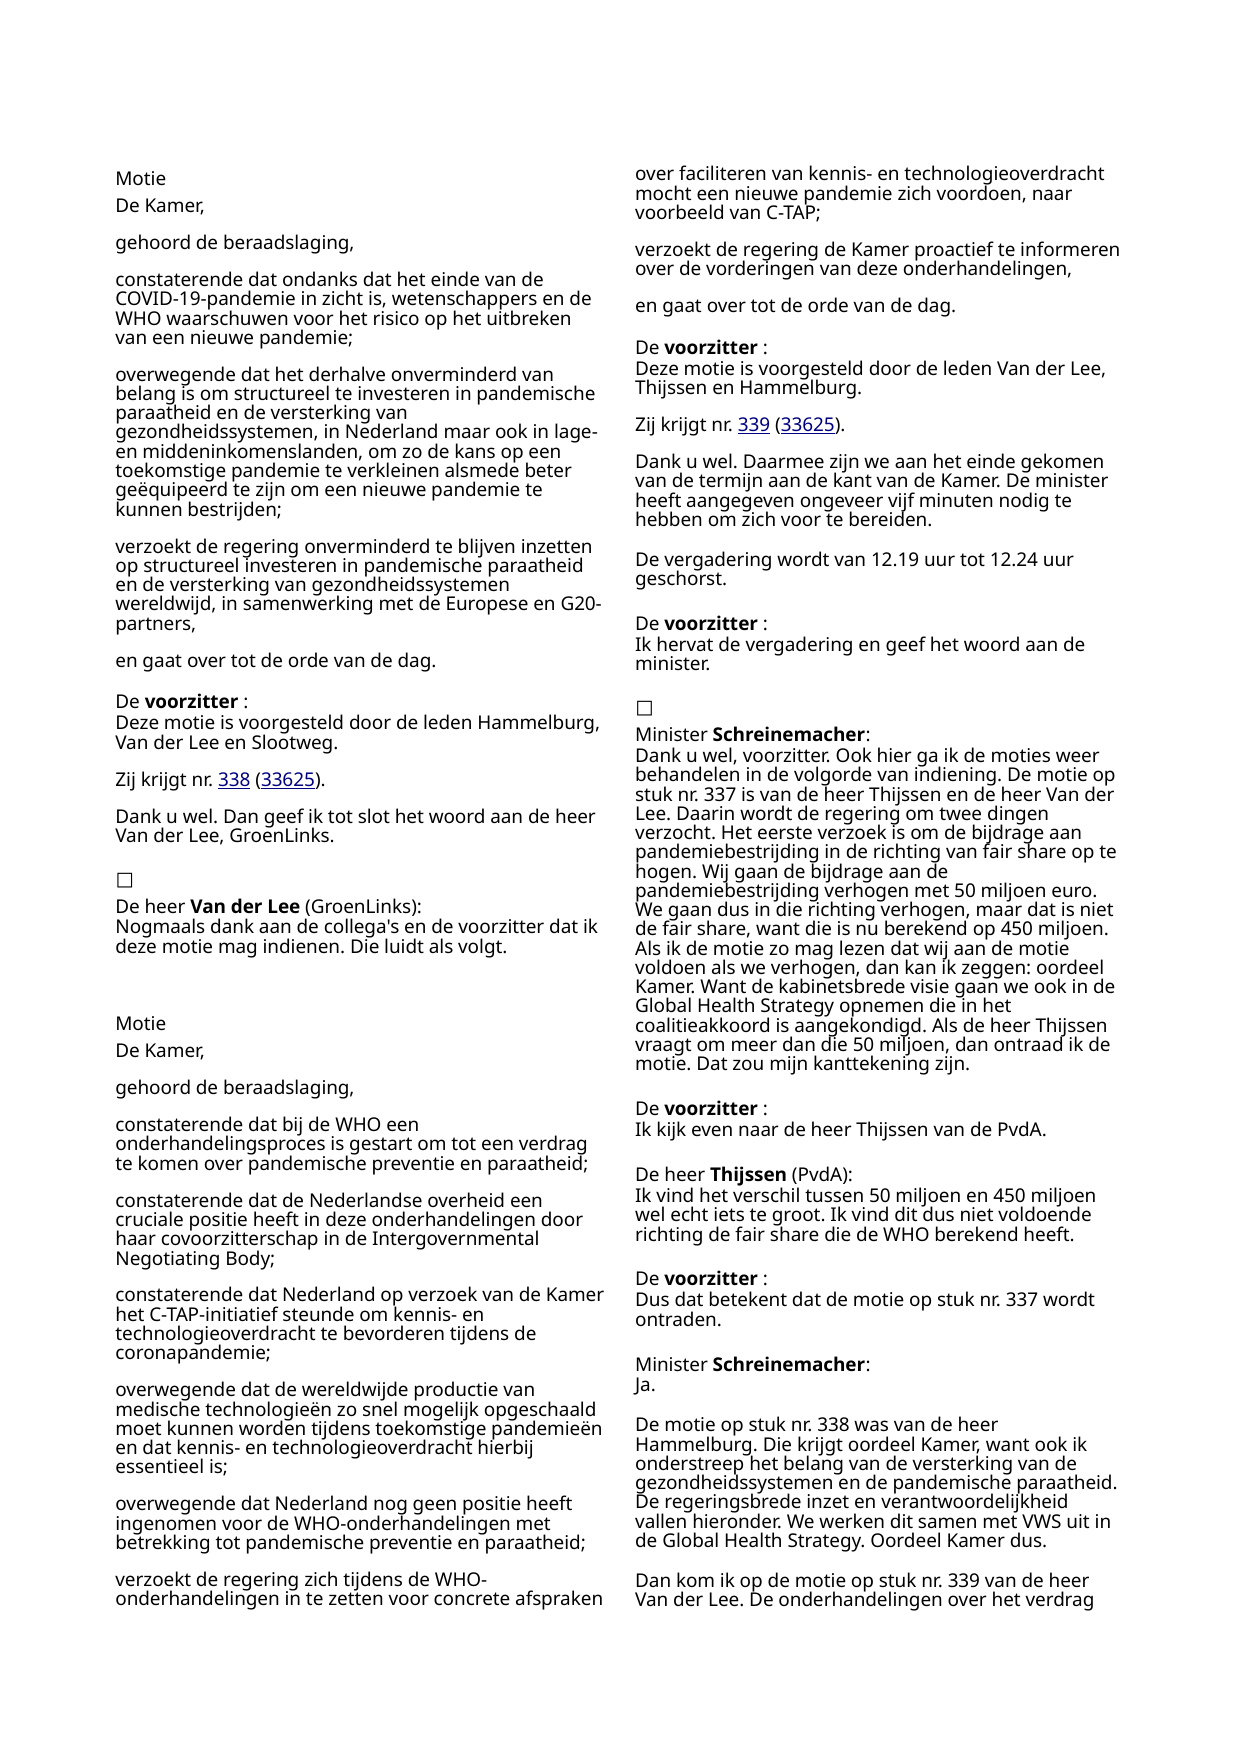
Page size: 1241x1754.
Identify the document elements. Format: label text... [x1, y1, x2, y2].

text De Kamer, [115, 197, 605, 216]
text De voorzitter : [115, 689, 605, 714]
text ⬜ [635, 696, 1125, 721]
text Dus dat betekent dat de motie op stuk nr. 337 wordt ontraden. [635, 1291, 1125, 1330]
text overwegende dat het derhalve onverminderd van belang is om structureel te investeren in pandemische paraatheid en de versterking van gezondheidssystemen, in Nederland maar ook in lage- en middeninkomenslanden, om zo de kans op een toekomstige pandemie te verkleinen alsmede beter geëquipeerd te zijn om een nieuwe pandemie te kunnen bestrijden; [115, 366, 605, 520]
text constaterende dat ondanks dat het einde van de COVID-19-pandemie in zicht is, wetenschappers en de WHO waarschuwen voor het risico op het uitbreken van een nieuwe pandemie; [115, 271, 605, 348]
text constaterende dat de Nederlandse overheid een cruciale positie heeft in deze onderhandelingen door haar covoorzitterschap in de Intergovernmental Negotiating Body; [115, 1192, 605, 1269]
text constaterende dat Nederland op verzoek van de Kamer het C-TAP-initiatief steunde om kennis- en technologieoverdracht te bevorderen tijdens de coronapandemie; [115, 1286, 605, 1363]
text Dank u wel. Daarmee zijn we aan het einde gekomen van de termijn aan de kant van de Kamer. De minister heeft aangegeven ongeveer vijf minuten nodig te hebben om zich voor te bereiden. [635, 453, 1125, 530]
text Deze motie is voorgesteld door de leden Hammelburg, Van der Lee en Slootweg. [115, 714, 605, 753]
text ⬜ [115, 867, 605, 893]
text en gaat over tot de orde van de dag. [635, 297, 1125, 316]
text Ik hervat de vergadering en geef het woord aan de minister. [635, 636, 1125, 675]
text gehoord de beraadslaging, [115, 1079, 605, 1098]
text Zij krijgt nr. 338 (33625). [115, 771, 605, 790]
text verzoekt de regering zich tijdens de WHO-onderhandelingen in te zetten voor concrete afspraken [115, 1571, 605, 1609]
text De vergadering wordt van 12.19 uur tot 12.24 uur geschorst. [635, 551, 1125, 589]
text Minister Schreinemacher: [635, 1351, 1125, 1376]
text De Kamer, [115, 1042, 605, 1061]
text verzoekt de regering onverminderd te blijven inzetten op structureel investeren in pandemische paraatheid en de versterking van gezondheidssystemen wereldwijd, in samenwerking met de Europese en G20-partners, [115, 538, 605, 634]
text Motie [115, 1011, 605, 1036]
text Ja. [635, 1376, 1125, 1396]
text De voorzitter : [635, 1095, 1125, 1121]
text over faciliteren van kennis- en technologieoverdracht mocht een nieuwe pandemie zich voordoen, naar voorbeeld van C-TAP; [635, 165, 1125, 223]
text Dank u wel, voorzitter. Ook hier ga ik de moties weer behandelen in de volgorde van indiening. De motie op stuk nr. 337 is van de heer Thijssen en de heer Van der Lee. Daarin wordt de regering om twee dingen verzocht. Het eerste verzoek is om de bijdrage aan pandemiebestrijding in de richting van fair share op te hogen. Wij gaan de bijdrage aan de pandemiebestrijding verhogen met 50 miljoen euro. We gaan dus in die richting verhogen, maar dat is niet de fair share, want die is nu berekend op 450 miljoen. Als ik de motie zo mag lezen dat wij aan de motie voldoen als we verhogen, dan kan ik zeggen: oordeel Kamer. Want de kabinetsbrede visie gaan we ook in de Global Health Strategy opnemen die in het coalitieakkoord is aangekondigd. Als de heer Thijssen vraagt om meer dan die 50 miljoen, dan ontraad ik de motie. Dat zou mijn kanttekening zijn. [635, 747, 1125, 1074]
text Dan kom ik op de motie op stuk nr. 339 van de heer Van der Lee. De onderhandelingen over het verdrag [635, 1572, 1125, 1611]
text constaterende dat bij de WHO een onderhandelingsproces is gestart om tot een verdrag te komen over pandemische preventie en paraatheid; [115, 1116, 605, 1174]
text Ik vind het verschil tussen 50 miljoen en 450 miljoen wel echt iets te groot. Ik vind dit dus niet voldoende richting de fair share die de WHO berekend heeft. [635, 1187, 1125, 1245]
text Dank u wel. Dan geef ik tot slot het woord aan de heer Van der Lee, GroenLinks. [115, 808, 605, 846]
text Ik kijk even naar de heer Thijssen van de PvdA. [635, 1121, 1125, 1140]
text gehoord de beraadslaging, [115, 234, 605, 253]
text De heer Thijssen (PvdA): [635, 1161, 1125, 1187]
text De voorzitter : [635, 610, 1125, 636]
text De heer Van der Lee (GroenLinks): [115, 893, 605, 918]
text en gaat over tot de orde van de dag. [115, 652, 605, 671]
text Motie [115, 165, 605, 191]
text overwegende dat Nederland nog geen positie heeft ingenomen voor de WHO-onderhandelingen met betrekking tot pandemische preventie en paraatheid; [115, 1495, 605, 1553]
text Minister Schreinemacher: [635, 721, 1125, 747]
text De motie op stuk nr. 338 was van de heer Hammelburg. Die krijgt oordeel Kamer, want ook ik onderstreep het belang van de versterking van de gezondheidssystemen en de pandemische paraatheid. De regeringsbrede inzet en verantwoordelijkheid vallen hieronder. We werken dit samen met VWS uit in de Global Health Strategy. Oordeel Kamer dus. [635, 1416, 1125, 1551]
text overwegende dat de wereldwijde productie van medische technologieën zo snel mogelijk opgeschaald moet kunnen worden tijdens toekomstige pandemieën en dat kennis- en technologieoverdracht hierbij essentieel is; [115, 1381, 605, 1478]
text De voorzitter : [635, 334, 1125, 360]
text Nogmaals dank aan de collega's en de voorzitter dat ik deze motie mag indienen. Die luidt als volgt. [115, 918, 605, 957]
text De voorzitter : [635, 1266, 1125, 1291]
text Deze motie is voorgesteld door de leden Van der Lee, Thijssen en Hammelburg. [635, 360, 1125, 398]
text Zij krijgt nr. 339 (33625). [635, 416, 1125, 435]
text verzoekt de regering de Kamer proactief te informeren over de vorderingen van deze onderhandelingen, [635, 241, 1125, 279]
